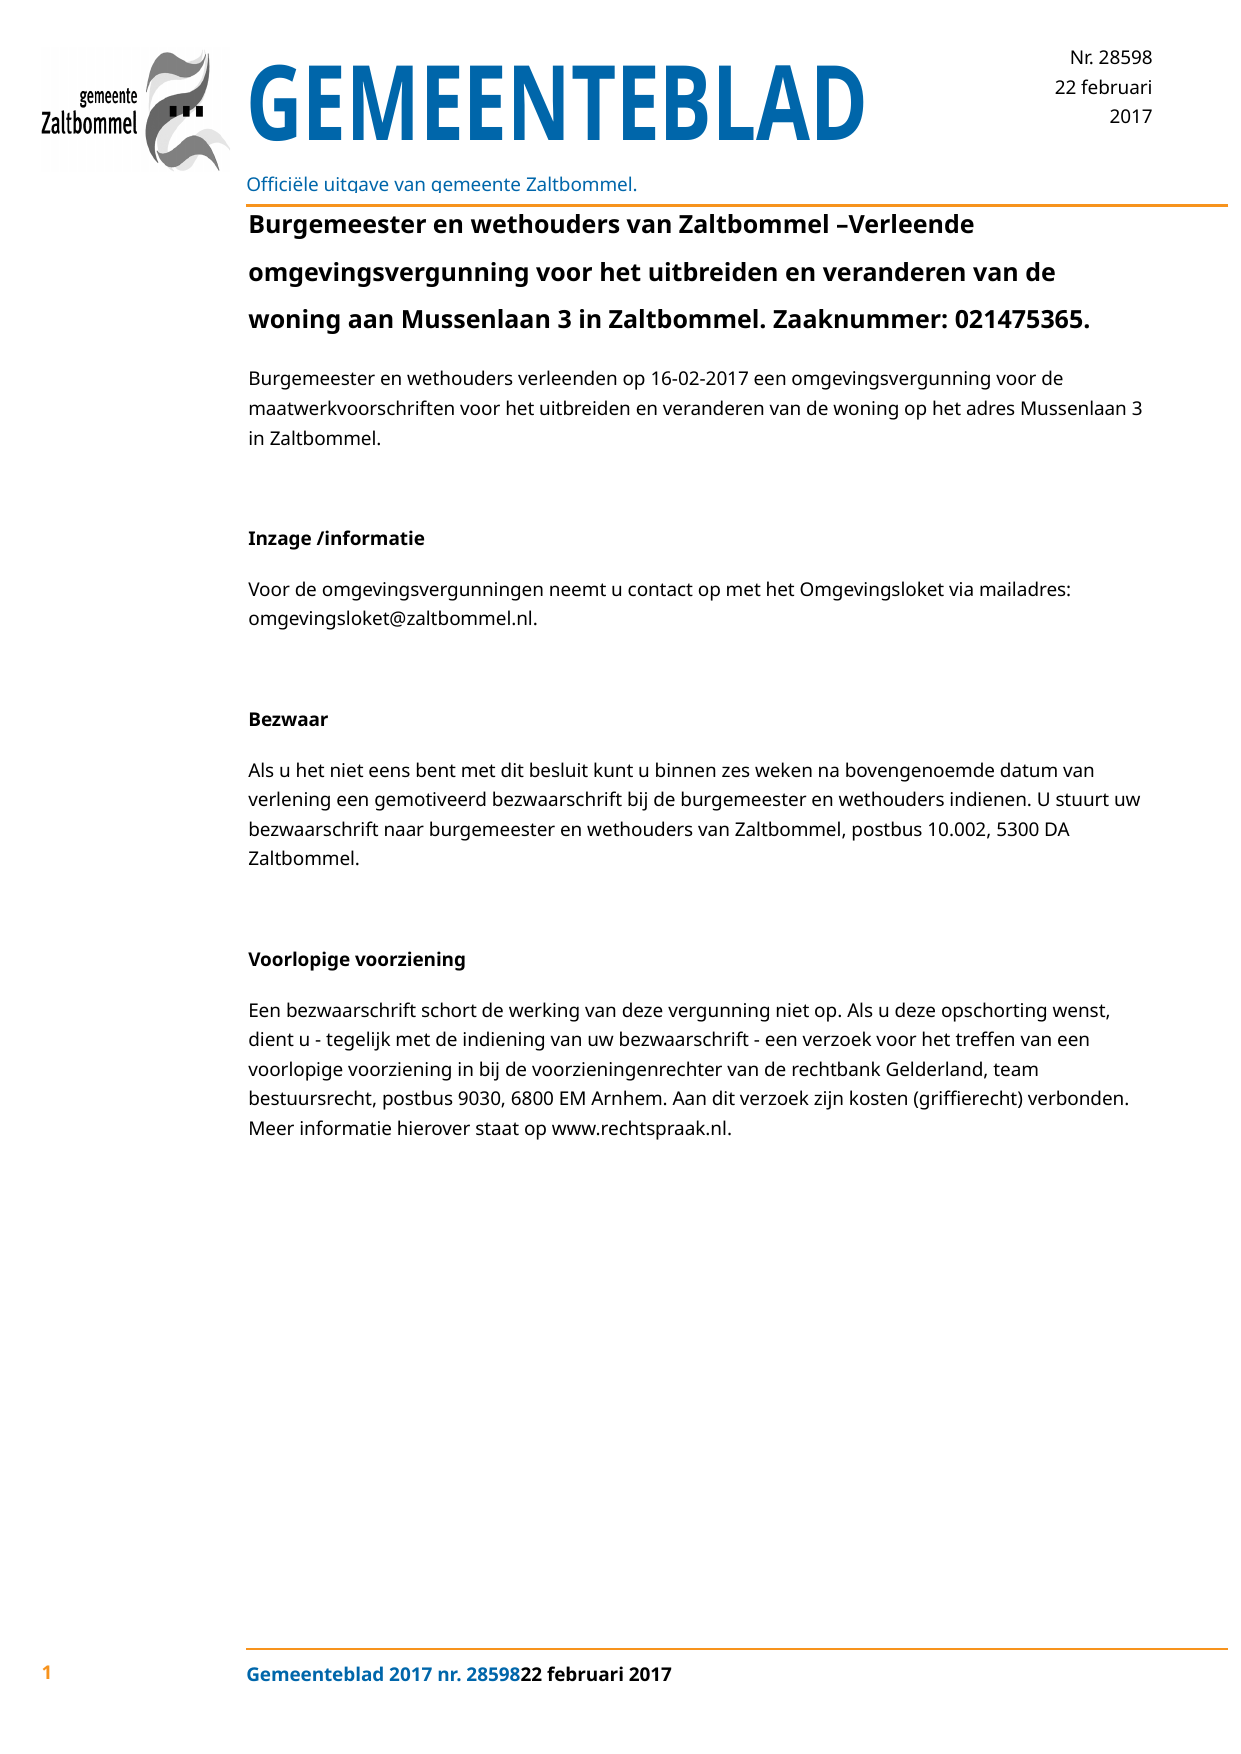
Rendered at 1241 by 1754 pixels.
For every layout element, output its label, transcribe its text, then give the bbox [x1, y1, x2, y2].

text Voorlopige voorziening [248, 946, 1152, 972]
picture [41, 47, 231, 172]
text Een bezwaarschrift schort de werking van deze vergunning niet op. Als u deze opschorting wenst, dient u - tegelijk met de indiening van uw bezwaarschrift - een verzoek voor het treffen van een voorlopige voorziening in bij de voorzieningenrechter van de rechtbank Gelderland, team bestuursrecht, postbus 9030, 6800 EM Arnhem. Aan dit verzoek zijn kosten (griffierecht) verbonden. Meer informatie hierover staat op www.rechtspraak.nl. [248, 997, 1152, 1141]
text Burgemeester en wethouders van Zaltbommel –Verleende omgevingsvergunning voor het uitbreiden en veranderen van de woning aan Mussenlaan 3 in Zaltbommel. Zaaknummer: 021475365. [248, 207, 1152, 336]
text Bezwaar [248, 706, 1152, 732]
text Inzage /informatie [248, 526, 1152, 551]
text Burgemeester en wethouders verleenden op 16-02-2017 een omgevingsvergunning voor de maatwerkvoorschriften voor het uitbreiden en veranderen van de woning op het adres Mussenlaan 3 in Zaltbommel. [248, 366, 1152, 450]
text Voor de omgevingsvergunningen neemt u contact op met het Omgevingsloket via mailadres: omgevingsloket@zaltbommel.nl. [248, 576, 1152, 631]
text Als u het niet eens bent met dit besluit kunt u binnen zes weken na bovengenoemde datum van verlening een gemotiveerd bezwaarschrift bij de burgemeester en wethouders indienen. U stuurt uw bezwaarschrift naar burgemeester en wethouders van Zaltbommel, postbus 10.002, 5300 DA Zaltbommel. [248, 757, 1152, 871]
